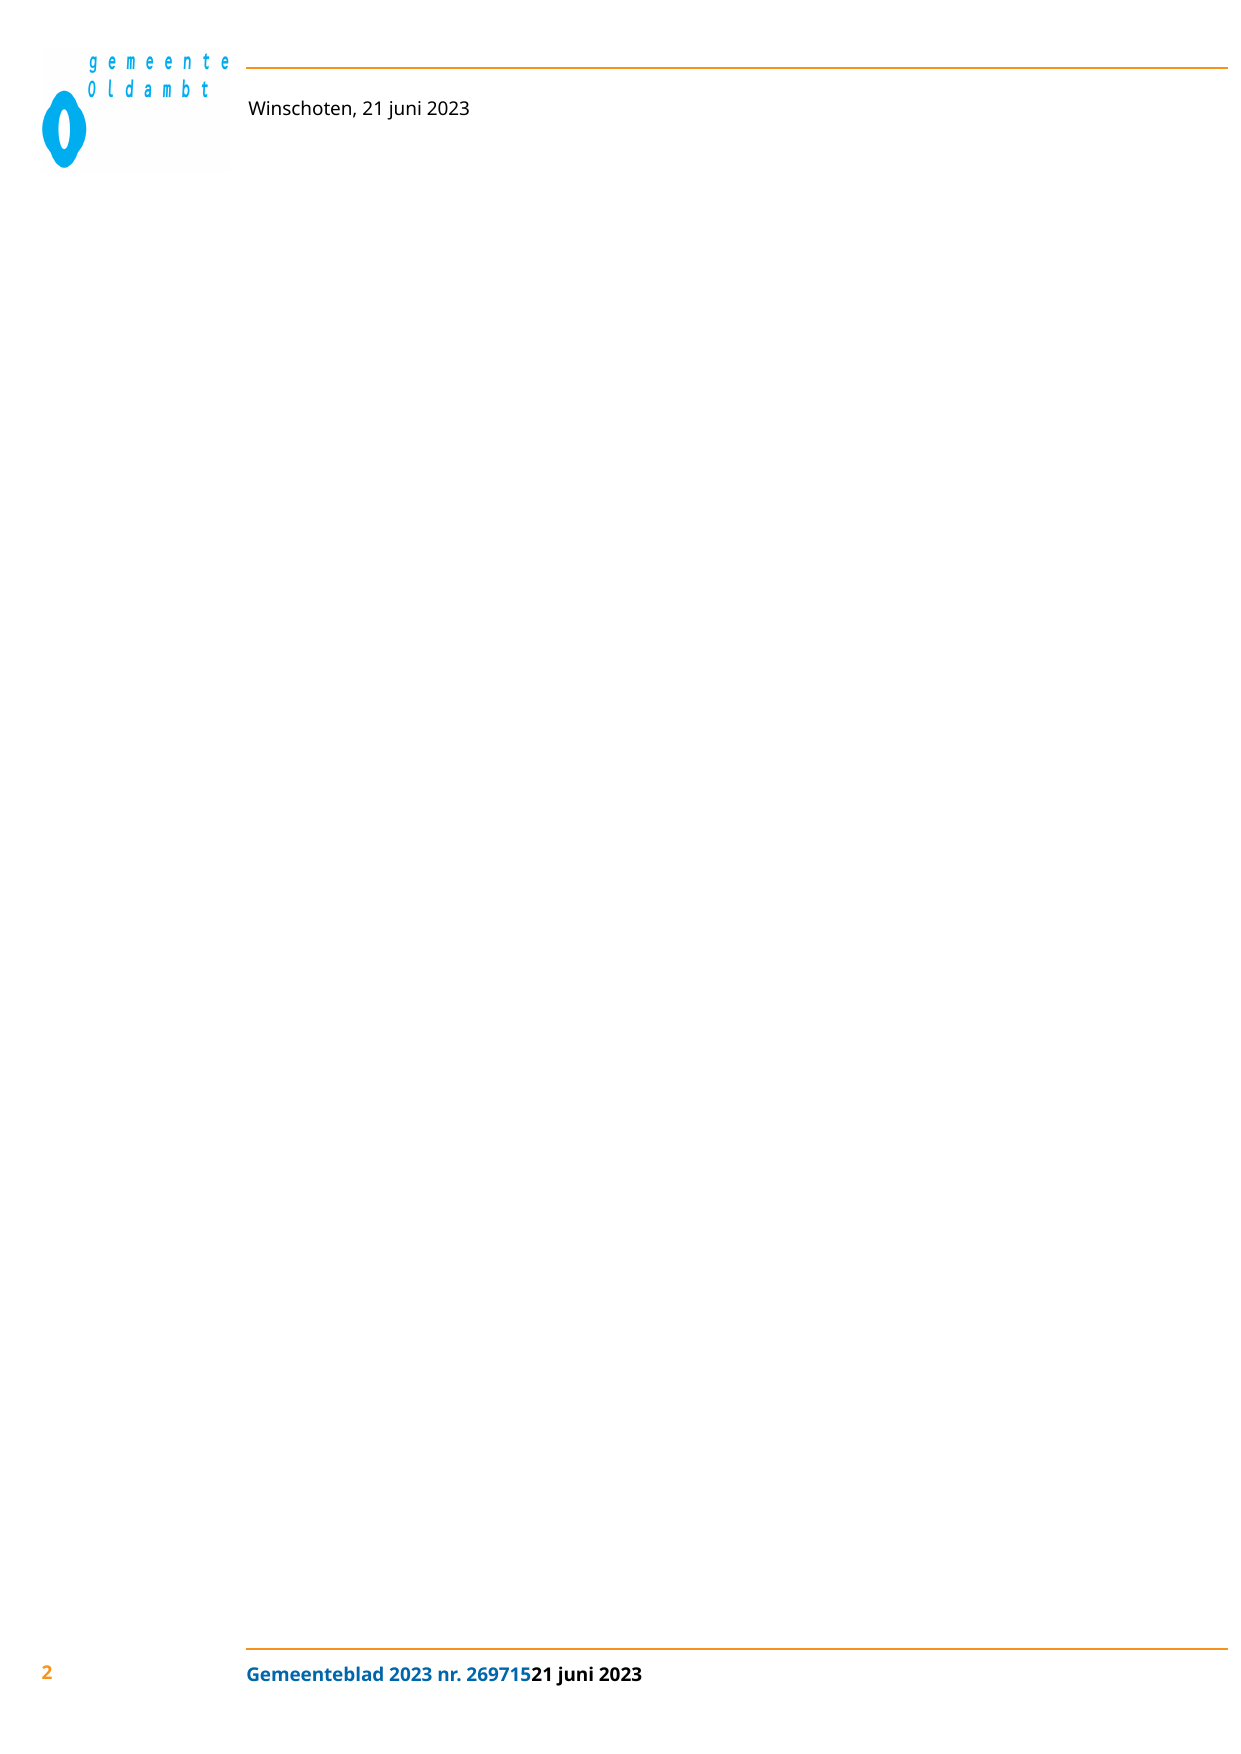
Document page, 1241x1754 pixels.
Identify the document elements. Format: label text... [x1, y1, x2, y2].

picture [41, 47, 231, 172]
text Winschoten, 21 juni 2023 [248, 95, 1152, 121]
